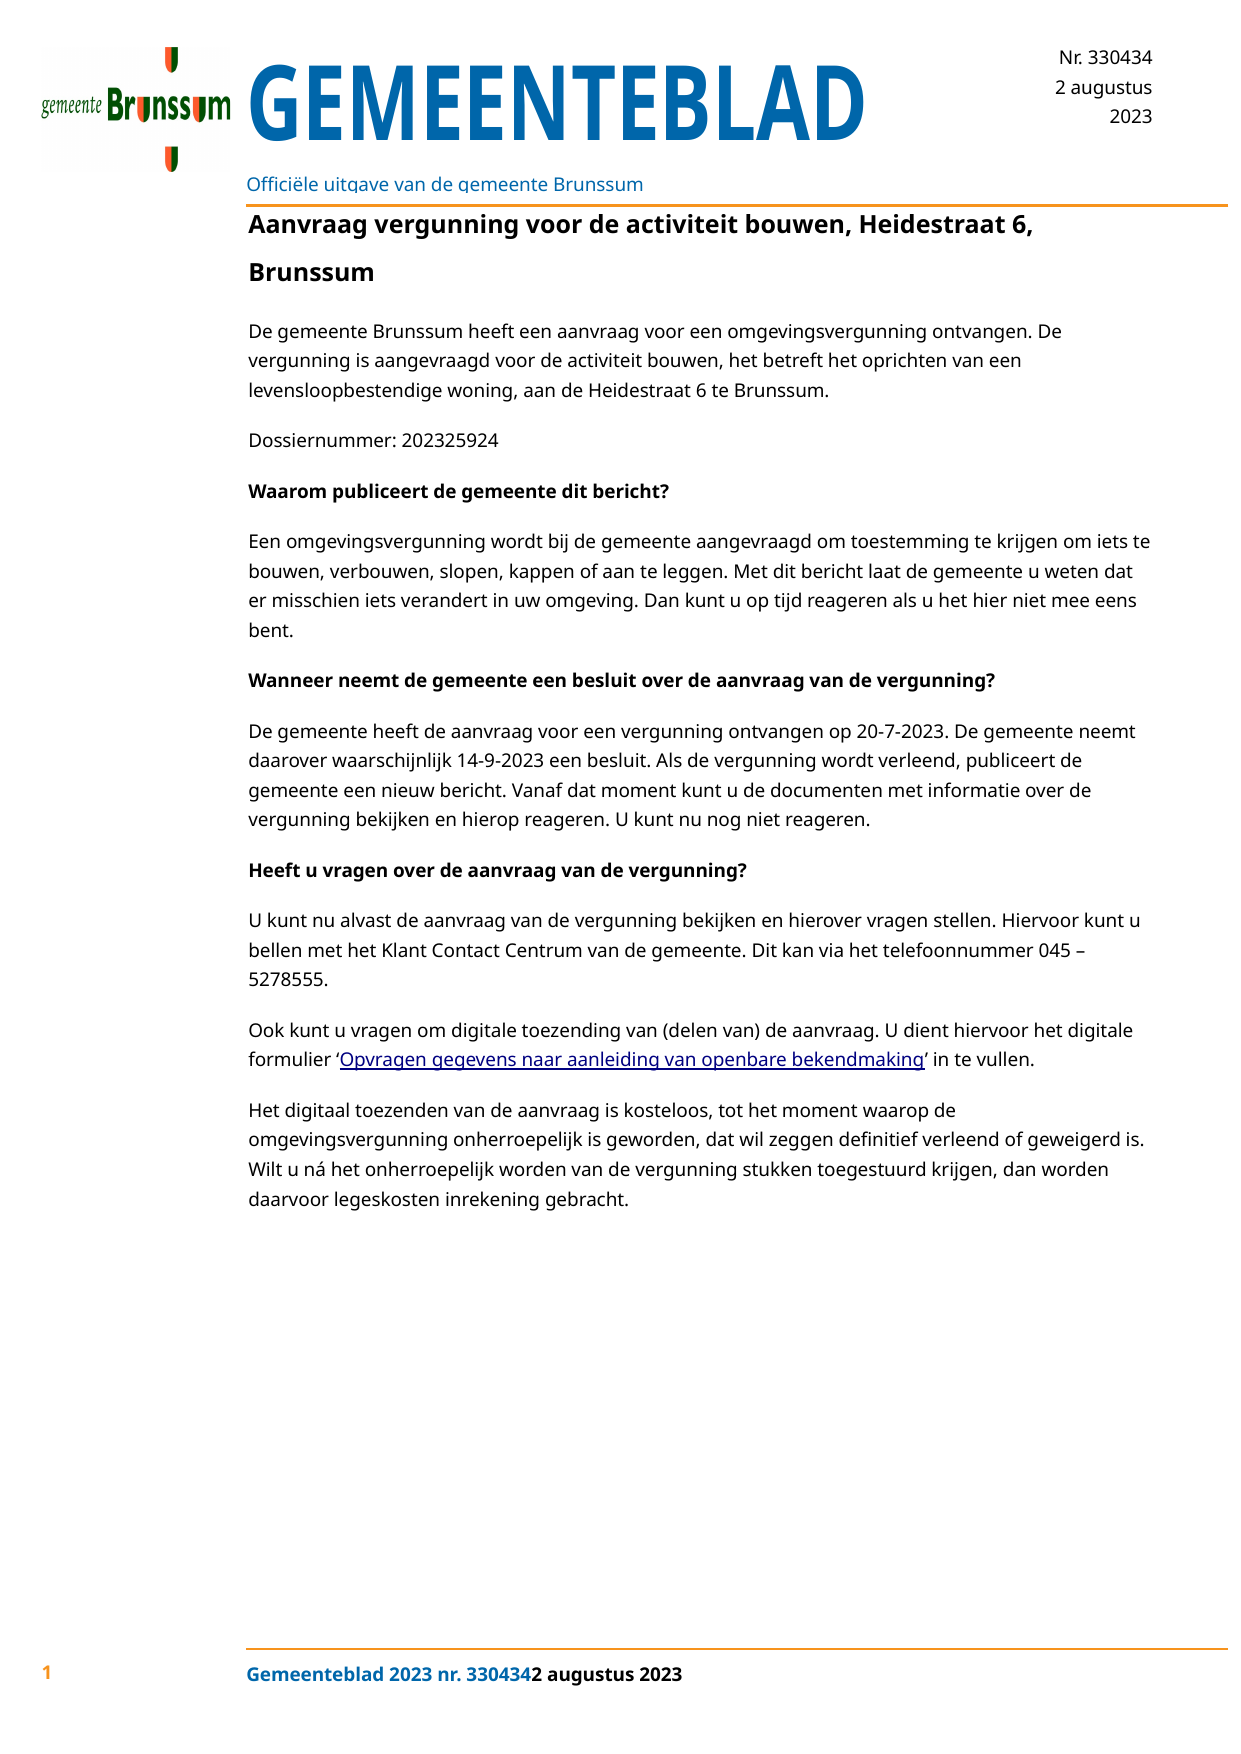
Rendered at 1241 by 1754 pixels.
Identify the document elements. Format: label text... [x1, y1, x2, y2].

text Een omgevingsvergunning wordt bij de gemeente aangevraagd om toestemming te krijgen om iets te bouwen, verbouwen, slopen, kappen of aan te leggen. Met dit bericht laat de gemeente u weten dat er misschien iets verandert in uw omgeving. Dan kunt u op tijd reageren als u het hier niet mee eens bent. [248, 528, 1152, 643]
text Ook kunt u vragen om digitale toezending van (delen van) de aanvraag. U dient hiervoor het digitale formulier ‘Opvragen gegevens naar aanleiding van openbare bekendmaking’ in te vullen. [248, 1017, 1152, 1072]
text Heeft u vragen over de aanvraag van de vergunning? [248, 857, 1152, 883]
text Waarom publiceert de gemeente dit bericht? [248, 478, 1152, 504]
text Wanneer neemt de gemeente een besluit over de aanvraag van de vergunning? [248, 667, 1152, 693]
text De gemeente Brunssum heeft een aanvraag voor een omgevingsvergunning ontvangen. De vergunning is aangevraagd voor de activiteit bouwen, het betreft het oprichten van een levensloopbestendige woning, aan de Heidestraat 6 te Brunssum. [248, 318, 1152, 403]
text U kunt nu alvast de aanvraag van de vergunning bekijken en hierover vragen stellen. Hiervoor kunt u bellen met het Klant Contact Centrum van de gemeente. Dit kan via het telefoonnummer 045 – 5278555. [248, 907, 1152, 992]
text Het digitaal toezenden van de aanvraag is kosteloos, tot het moment waarop de omgevingsvergunning onherroepelijk is geworden, dat wil zeggen definitief verleend of geweigerd is. Wilt u ná het onherroepelijk worden van de vergunning stukken toegestuurd krijgen, dan worden daarvoor legeskosten inrekening gebracht. [248, 1097, 1152, 1212]
text Dossiernummer: 202325924 [248, 427, 1152, 453]
text Aanvraag vergunning voor de activiteit bouwen, Heidestraat 6, Brunssum [248, 207, 1152, 288]
picture [41, 47, 231, 172]
text De gemeente heeft de aanvraag voor een vergunning ontvangen op 20-7-2023. De gemeente neemt daarover waarschijnlijk 14-9-2023 een besluit. Als de vergunning wordt verleend, publiceert de gemeente een nieuw bericht. Vanaf dat moment kunt u de documenten met informatie over de vergunning bekijken en hierop reageren. U kunt nu nog niet reageren. [248, 718, 1152, 832]
